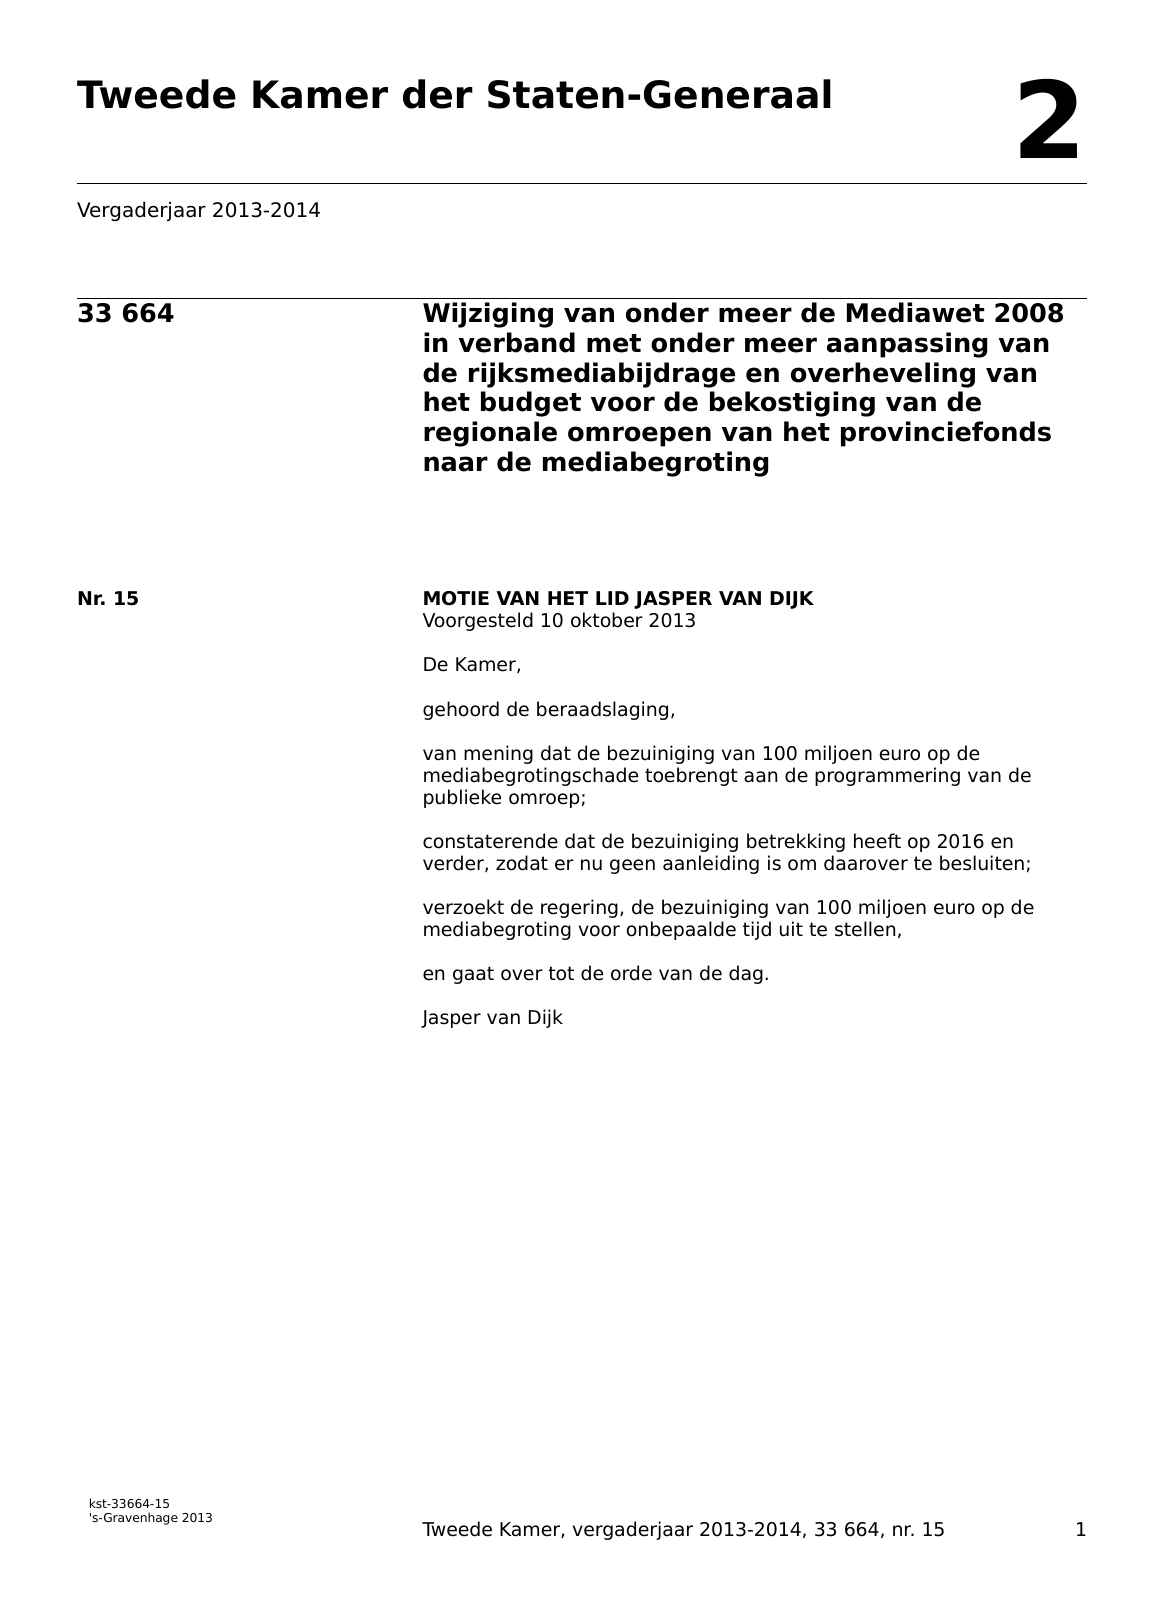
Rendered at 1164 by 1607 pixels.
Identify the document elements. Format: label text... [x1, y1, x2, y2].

text van mening dat de bezuiniging van 100 miljoen euro op de mediabegrotingschade toebrengt aan de programmering van de publieke omroep; [422, 743, 1087, 808]
table_header Tweede Kamer der Staten-Generaal [77, 59, 886, 183]
subtitle 33 664 Wijziging van onder meer de Mediawet 2008 in verband met onder meer aanpassing van de rijksmediabijdrage en overheveling van het budget voor de bekostiging van de regionale omroepen van het provinciefonds naar de mediabegroting [77, 299, 1087, 477]
table_cell Vergaderjaar 2013-2014 [77, 184, 1087, 298]
text verzoekt de regering, de bezuiniging van 100 miljoen euro op de mediabegroting voor onbepaalde tijd uit te stellen, [422, 897, 1087, 941]
text gehoord de beraadslaging, [422, 698, 1087, 720]
text Jasper van Dijk [422, 1007, 1087, 1029]
table_header 2 [886, 59, 1087, 183]
text 's-Gravenhage 2013 [88, 1511, 323, 1525]
text Voorgesteld 10 oktober 2013 [422, 610, 1087, 632]
text constaterende dat de bezuiniging betrekking heeft op 2016 en verder, zodat er nu geen aanleiding is om daarover te besluiten; [422, 831, 1087, 875]
text kst-33664-15 [88, 1497, 323, 1511]
text De Kamer, [422, 654, 1087, 676]
subtitle Nr. 15 MOTIE VAN HET LID JASPER VAN DIJK [77, 588, 1087, 610]
text en gaat over tot de orde van de dag. [422, 963, 1087, 985]
